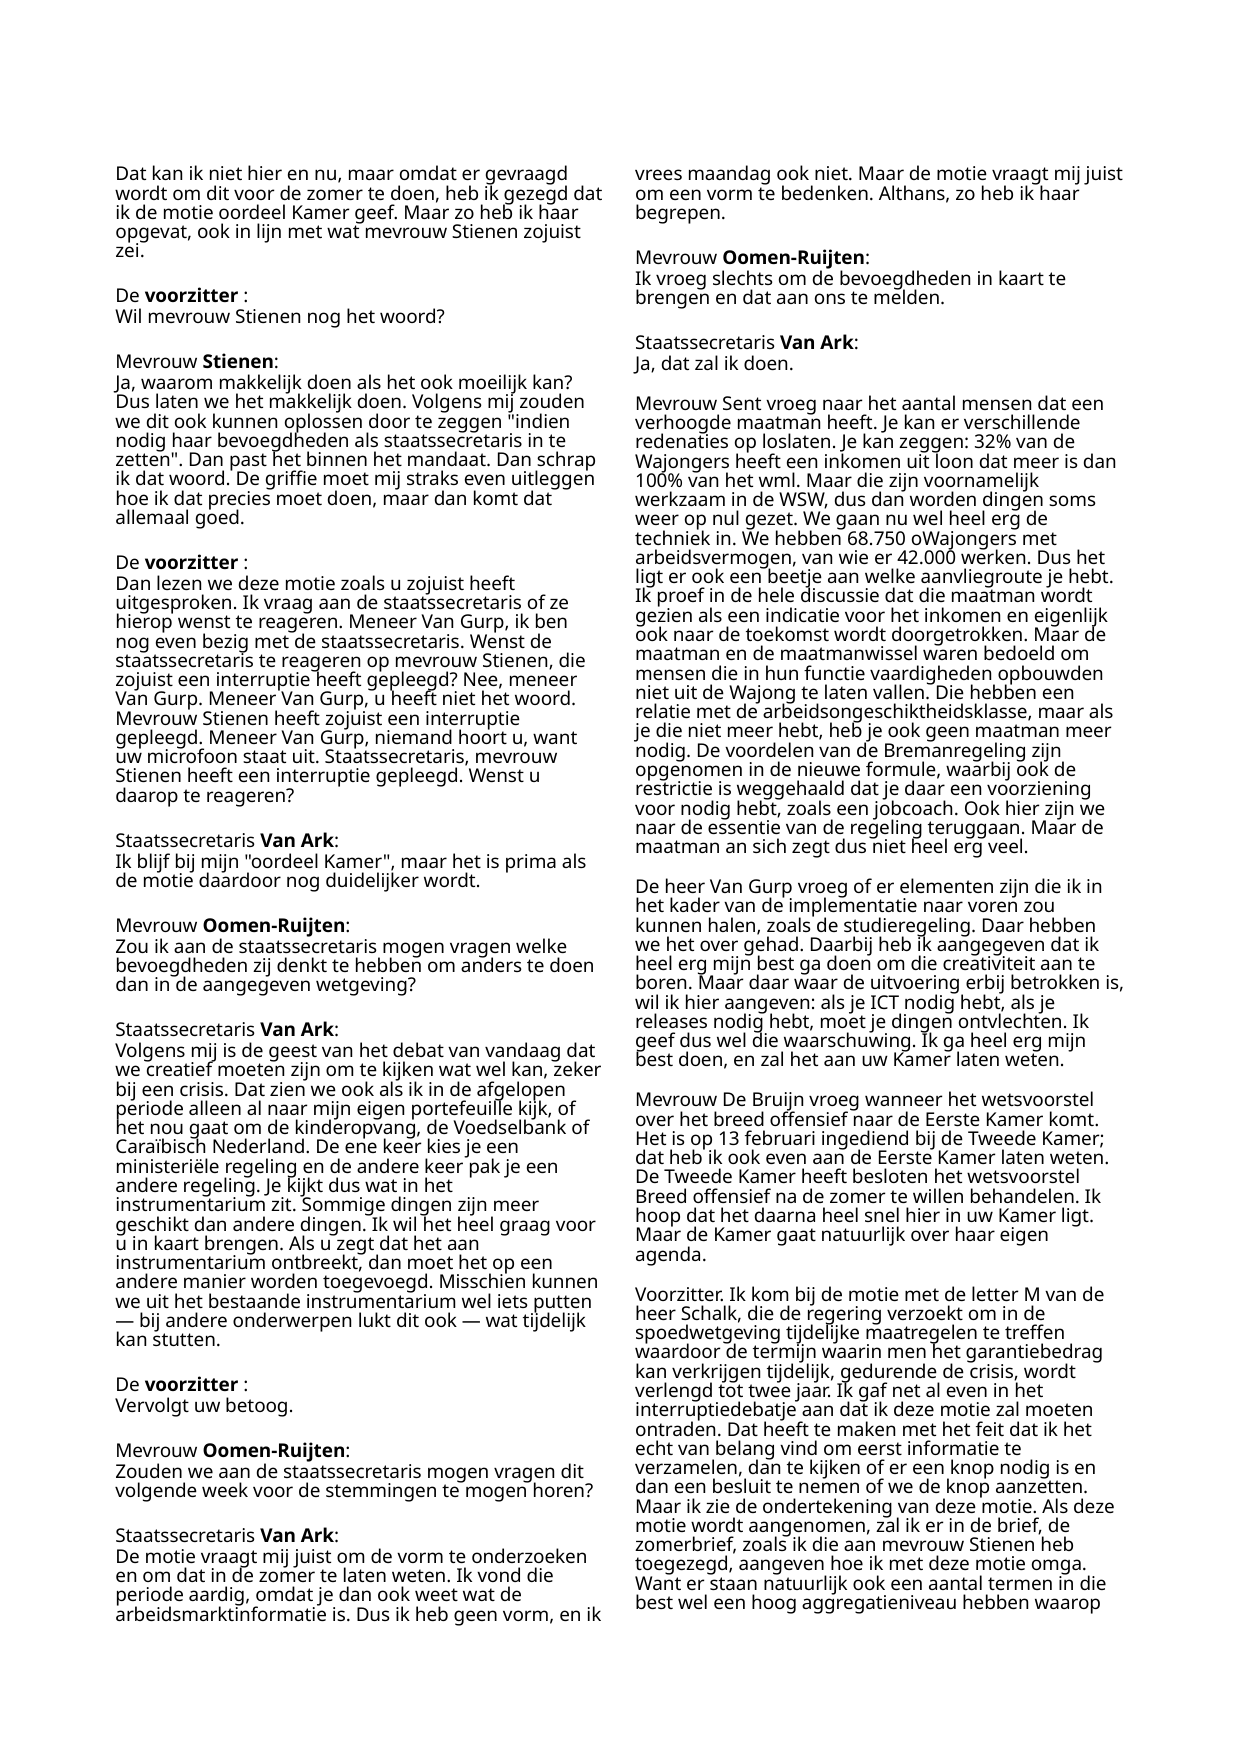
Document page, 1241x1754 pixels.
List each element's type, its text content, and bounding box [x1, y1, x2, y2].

text Zouden we aan de staatssecretaris mogen vragen dit volgende week voor de stemmingen te mogen horen? [115, 1463, 605, 1501]
text Volgens mij is de geest van het debat van vandaag dat we creatief moeten zijn om te kijken wat wel kan, zeker bij een crisis. Dat zien we ook als ik in de afgelopen periode alleen al naar mijn eigen portefeuille kijk, of het nou gaat om de kinderopvang, de Voedselbank of Caraïbisch Nederland. De ene keer kies je een ministeriële regeling en de andere keer pak je een andere regeling. Je kijkt dus wat in het instrumentarium zit. Sommige dingen zijn meer geschikt dan andere dingen. Ik wil het heel graag voor u in kaart brengen. Als u zegt dat het aan instrumentarium ontbreekt, dan moet het op een andere manier worden toegevoegd. Misschien kunnen we uit het bestaande instrumentarium wel iets putten — bij andere onderwerpen lukt dit ook — wat tijdelijk kan stutten. [115, 1042, 605, 1350]
text Staatssecretaris Van Ark: [635, 329, 1125, 355]
text Wil mevrouw Stienen nog het woord? [115, 308, 605, 327]
text Mevrouw Oomen-Ruijten: [635, 244, 1125, 270]
text Mevrouw Oomen-Ruijten: [115, 1437, 605, 1463]
text Mevrouw Oomen-Ruijten: [115, 912, 605, 938]
text Staatssecretaris Van Ark: [115, 1016, 605, 1042]
text De motie vraagt mij juist om de vorm te onderzoeken en om dat in de zomer te laten weten. Ik vond die periode aardig, omdat je dan ook weet wat de arbeidsmarktinformatie is. Dus ik heb geen vorm, en ik [115, 1548, 605, 1625]
text vrees maandag ook niet. Maar de motie vraagt mij juist om een vorm te bedenken. Althans, zo heb ik haar begrepen. [635, 165, 1125, 223]
text Dat kan ik niet hier en nu, maar omdat er gevraagd wordt om dit voor de zomer te doen, heb ik gezegd dat ik de motie oordeel Kamer geef. Maar zo heb ik haar opgevat, ook in lijn met wat mevrouw Stienen zojuist zei. [115, 165, 605, 262]
text Mevrouw De Bruijn vroeg wanneer het wetsvoorstel over het breed offensief naar de Eerste Kamer komt. Het is op 13 februari ingediend bij de Tweede Kamer; dat heb ik ook even aan de Eerste Kamer laten weten. De Tweede Kamer heeft besloten het wetsvoorstel Breed offensief na de zomer te willen behandelen. Ik hoop dat het daarna heel snel hier in uw Kamer ligt. Maar de Kamer gaat natuurlijk over haar eigen agenda. [635, 1091, 1125, 1265]
text Mevrouw Stienen: [115, 348, 605, 374]
text Ja, waarom makkelijk doen als het ook moeilijk kan? Dus laten we het makkelijk doen. Volgens mij zouden we dit ook kunnen oplossen door te zeggen "indien nodig haar bevoegdheden als staatssecretaris in te zetten". Dan past het binnen het mandaat. Dan schrap ik dat woord. De griffie moet mij straks even uitleggen hoe ik dat precies moet doen, maar dan komt dat allemaal goed. [115, 374, 605, 528]
text Voorzitter. Ik kom bij de motie met de letter M van de heer Schalk, die de regering verzoekt om in de spoedwetgeving tijdelijke maatregelen te treffen waardoor de termijn waarin men het garantiebedrag kan verkrijgen tijdelijk, gedurende de crisis, wordt verlengd tot twee jaar. Ik gaf net al even in het interruptiedebatje aan dat ik deze motie zal moeten ontraden. Dat heeft te maken met het feit dat ik het echt van belang vind om eerst informatie te verzamelen, dan te kijken of er een knop nodig is en dan een besluit te nemen of we de knop aanzetten. Maar ik zie de ondertekening van deze motie. Als deze motie wordt aangenomen, zal ik er in de brief, de zomerbrief, zoals ik die aan mevrouw Stienen heb toegezegd, aangeven hoe ik met deze motie omga. Want er staan natuurlijk ook een aantal termen in die best wel een hoog aggregatieniveau hebben waarop [635, 1286, 1125, 1613]
text Zou ik aan de staatssecretaris mogen vragen welke bevoegdheden zij denkt te hebben om anders te doen dan in de aangegeven wetgeving? [115, 938, 605, 996]
text Staatssecretaris Van Ark: [115, 827, 605, 853]
text Mevrouw Sent vroeg naar het aantal mensen dat een verhoogde maatman heeft. Je kan er verschillende redenaties op loslaten. Je kan zeggen: 32% van de Wajongers heeft een inkomen uit loon dat meer is dan 100% van het wml. Maar die zijn voornamelijk werkzaam in de WSW, dus dan worden dingen soms weer op nul gezet. We gaan nu wel heel erg de techniek in. We hebben 68.750 oWajongers met arbeidsvermogen, van wie er 42.000 werken. Dus het ligt er ook een beetje aan welke aanvliegroute je hebt. Ik proef in de hele discussie dat die maatman wordt gezien als een indicatie voor het inkomen en eigenlijk ook naar de toekomst wordt doorgetrokken. Maar de maatman en de maatmanwissel waren bedoeld om mensen die in hun functie vaardigheden opbouwden niet uit de Wajong te laten vallen. Die hebben een relatie met de arbeidsongeschiktheidsklasse, maar als je die niet meer hebt, heb je ook geen maatman meer nodig. De voordelen van de Bremanregeling zijn opgenomen in de nieuwe formule, waarbij ook de restrictie is weggehaald dat je daar een voorziening voor nodig hebt, zoals een jobcoach. Ook hier zijn we naar de essentie van de regeling teruggaan. Maar de maatman an sich zegt dus niet heel erg veel. [635, 395, 1125, 857]
text De voorzitter : [115, 549, 605, 575]
text De voorzitter : [115, 1371, 605, 1397]
text De heer Van Gurp vroeg of er elementen zijn die ik in het kader van de implementatie naar voren zou kunnen halen, zoals de studieregeling. Daar hebben we het over gehad. Daarbij heb ik aangegeven dat ik heel erg mijn best ga doen om die creativiteit aan te boren. Maar daar waar de uitvoering erbij betrokken is, wil ik hier aangeven: als je ICT nodig hebt, als je releases nodig hebt, moet je dingen ontvlechten. Ik geef dus wel die waarschuwing. Ik ga heel erg mijn best doen, en zal het aan uw Kamer laten weten. [635, 878, 1125, 1071]
text Ja, dat zal ik doen. [635, 355, 1125, 374]
text Ik vroeg slechts om de bevoegdheden in kaart te brengen en dat aan ons te melden. [635, 270, 1125, 308]
text De voorzitter : [115, 282, 605, 308]
text Staatssecretaris Van Ark: [115, 1522, 605, 1548]
text Dan lezen we deze motie zoals u zojuist heeft uitgesproken. Ik vraag aan de staatssecretaris of ze hierop wenst te reageren. Meneer Van Gurp, ik ben nog even bezig met de staatssecretaris. Wenst de staatssecretaris te reageren op mevrouw Stienen, die zojuist een interruptie heeft gepleegd? Nee, meneer Van Gurp. Meneer Van Gurp, u heeft niet het woord. Mevrouw Stienen heeft zojuist een interruptie gepleegd. Meneer Van Gurp, niemand hoort u, want uw microfoon staat uit. Staatssecretaris, mevrouw Stienen heeft een interruptie gepleegd. Wenst u daarop te reageren? [115, 575, 605, 806]
text Vervolgt uw betoog. [115, 1397, 605, 1416]
text Ik blijf bij mijn "oordeel Kamer", maar het is prima als de motie daardoor nog duidelijker wordt. [115, 853, 605, 891]
